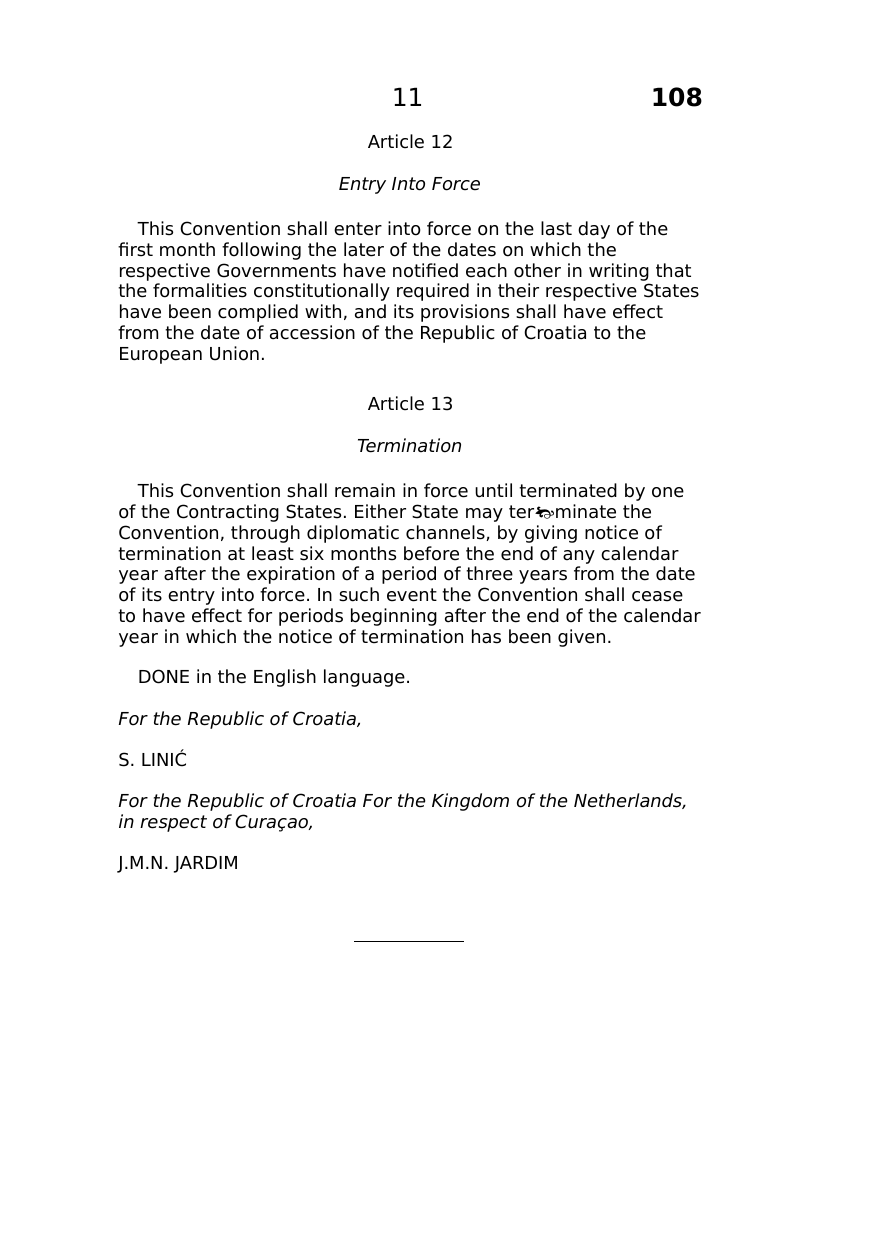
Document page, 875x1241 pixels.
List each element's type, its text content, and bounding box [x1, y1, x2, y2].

text For the Republic of Croatia For the Kingdom of the Netherlands, in respect of Curaçao, J.M.N. JARDIM [118, 791, 703, 874]
text For the Republic of Croatia, [118, 709, 703, 750]
text This Convention shall enter into force on the last day of the first month following the later of the dates on which the respective Governments have notified each other in writing that the formalities constitutionally required in their respective States have been complied with, and its provisions shall have effect from the date of accession of the Republic of Croatia to the European Union. [118, 219, 703, 364]
text S. LINIĆ [118, 750, 703, 771]
text This Convention shall remain in force until terminated by one of the Contracting States. Either State may terminate the Convention, through diplomatic channels, by giving notice of termination at least six months before the end of any calendar year after the expiration of a period of three years from the date of its entry into force. In such event the Convention shall cease to have effect for periods beginning after the end of the calendar year in which the notice of termination has been given. [118, 481, 703, 647]
subtitle Article 12 Entry Into Force [118, 132, 703, 194]
subtitle Article 13 Termination [118, 394, 703, 456]
text DONE in the English language. [118, 667, 703, 688]
